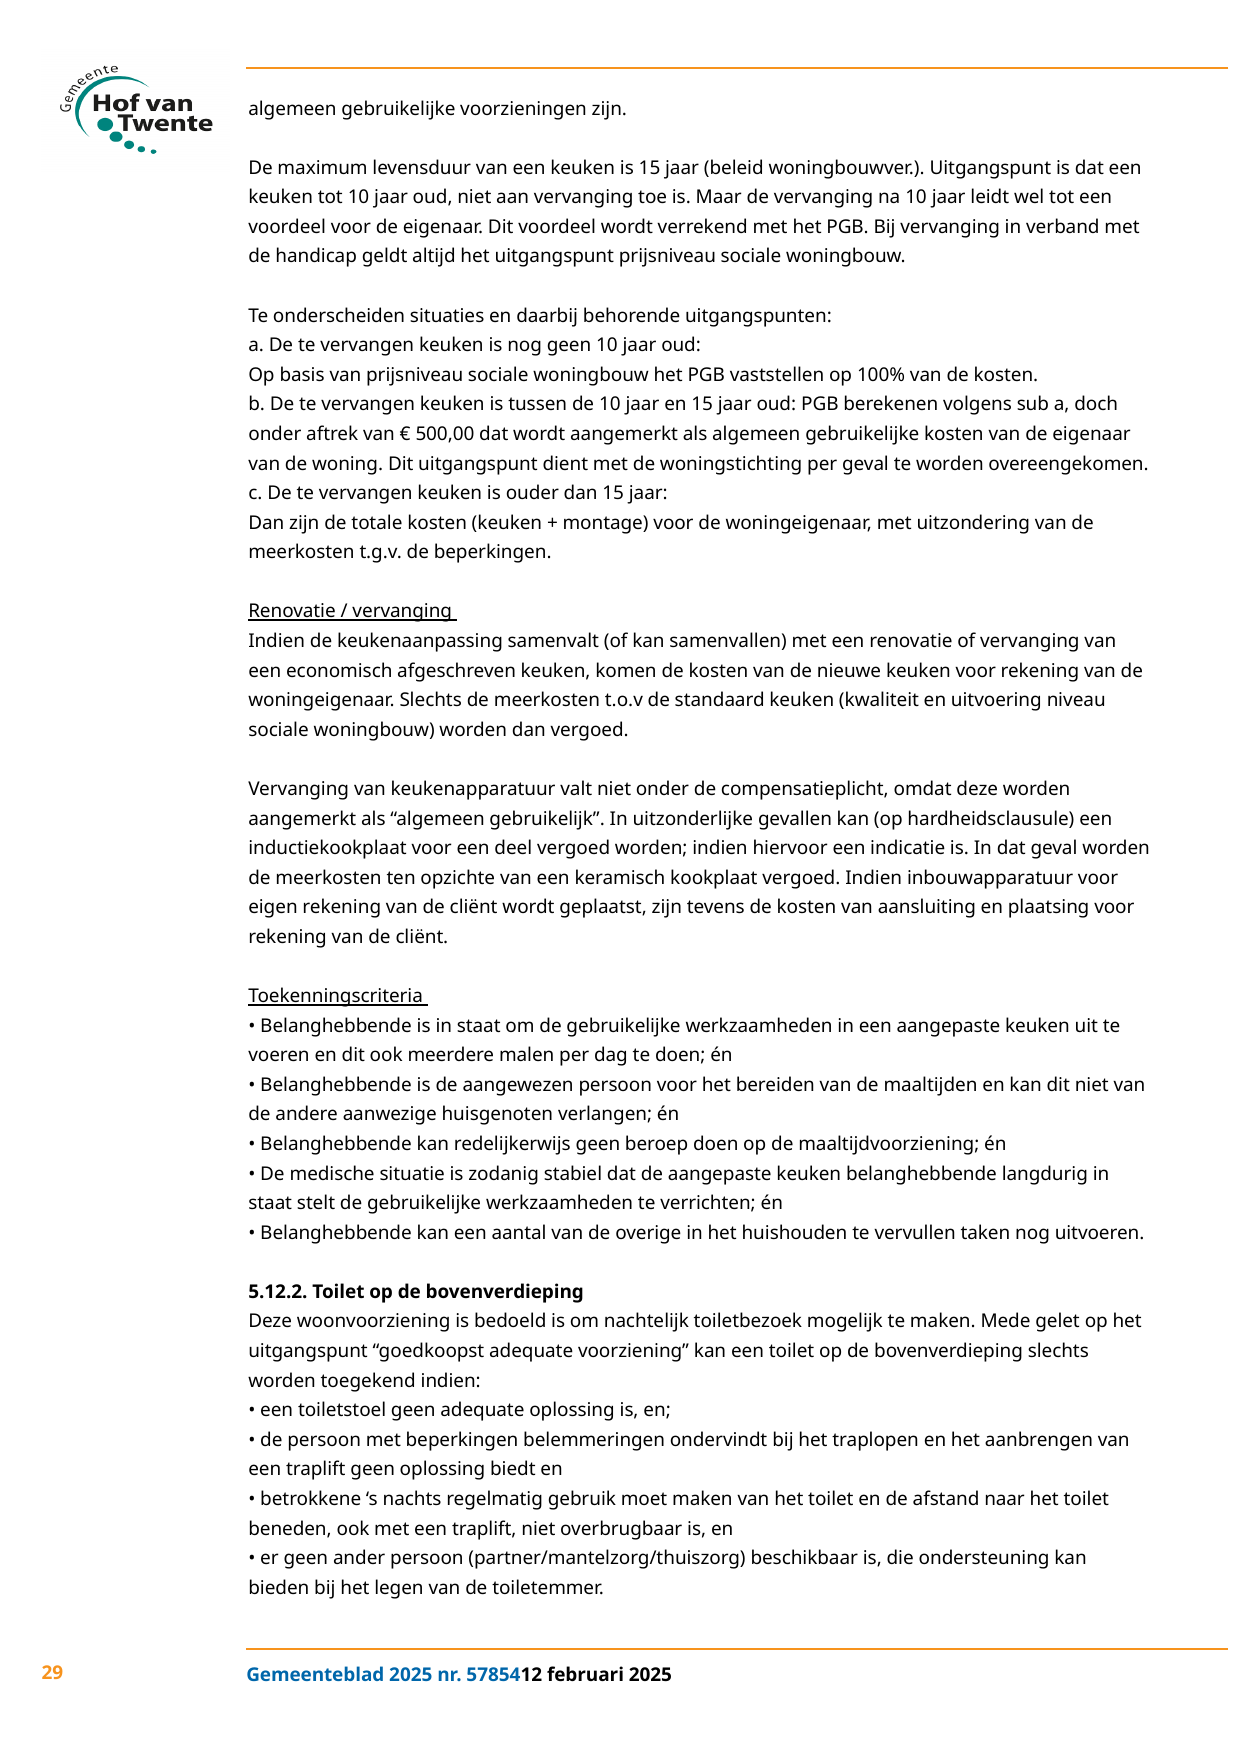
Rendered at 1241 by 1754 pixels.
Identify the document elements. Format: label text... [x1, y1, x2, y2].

text Toekenningscriteria [248, 982, 1152, 1008]
text • er geen ander persoon (partner/mantelzorg/thuiszorg) beschikbaar is, die ondersteuning kan bieden bij het legen van de toiletemmer. [248, 1544, 1152, 1600]
text • betrokkene ‘s nachts regelmatig gebruik moet maken van het toilet en de afstand naar het toilet beneden, ook met een traplift, niet overbrugbaar is, en [248, 1485, 1152, 1541]
text Indien de keukenaanpassing samenvalt (of kan samenvallen) met een renovatie of vervanging van een economisch afgeschreven keuken, komen de kosten van de nieuwe keuken voor rekening van de woningeigenaar. Slechts de meerkosten t.o.v de standaard keuken (kwaliteit en uitvoering niveau sociale woningbouw) worden dan vergoed. [248, 627, 1152, 742]
text • de persoon met beperkingen belemmeringen ondervindt bij het traplopen en het aanbrengen van een traplift geen oplossing biedt en [248, 1426, 1152, 1481]
text Dan zijn de totale kosten (keuken + montage) voor de woningeigenaar, met uitzondering van de meerkosten t.g.v. de beperkingen. [248, 509, 1152, 564]
text Te onderscheiden situaties en daarbij behorende uitgangspunten: [248, 302, 1152, 328]
text • De medische situatie is zodanig stabiel dat de aangepaste keuken belanghebbende langdurig in staat stelt de gebruikelijke werkzaamheden te verrichten; én [248, 1160, 1152, 1215]
text • Belanghebbende kan een aantal van de overige in het huishouden te vervullen taken nog uitvoeren. [248, 1219, 1152, 1245]
text De maximum levensduur van een keuken is 15 jaar (beleid woningbouwver.). Uitgangspunt is dat een keuken tot 10 jaar oud, niet aan vervanging toe is. Maar de vervanging na 10 jaar leidt wel tot een voordeel voor de eigenaar. Dit voordeel wordt verrekend met het PGB. Bij vervanging in verband met de handicap geldt altijd het uitgangspunt prijsniveau sociale woningbouw. [248, 154, 1152, 268]
text Vervanging van keukenapparatuur valt niet onder de compensatieplicht, omdat deze worden aangemerkt als “algemeen gebruikelijk”. In uitzonderlijke gevallen kan (op hardheidsclausule) een inductiekookplaat voor een deel vergoed worden; indien hiervoor een indicatie is. In dat geval worden de meerkosten ten opzichte van een keramisch kookplaat vergoed. Indien inbouwapparatuur voor eigen rekening van de cliënt wordt geplaatst, zijn tevens de kosten van aansluiting en plaatsing voor rekening van de cliënt. [248, 775, 1152, 949]
picture [41, 47, 231, 172]
text algemeen gebruikelijke voorzieningen zijn. [248, 95, 1152, 121]
text Op basis van prijsniveau sociale woningbouw het PGB vaststellen op 100% van de kosten. [248, 361, 1152, 387]
text • Belanghebbende is in staat om de gebruikelijke werkzaamheden in een aangepaste keuken uit te voeren en dit ook meerdere malen per dag te doen; én [248, 1012, 1152, 1067]
text Renovatie / vervanging [248, 598, 1152, 623]
text a. De te vervangen keuken is nog geen 10 jaar oud: [248, 331, 1152, 357]
text • Belanghebbende is de aangewezen persoon voor het bereiden van de maaltijden en kan dit niet van de andere aanwezige huisgenoten verlangen; én [248, 1071, 1152, 1126]
text • een toiletstoel geen adequate oplossing is, en; [248, 1396, 1152, 1422]
text Deze woonvoorziening is bedoeld is om nachtelijk toiletbezoek mogelijk te maken. Mede gelet op het uitgangspunt “goedkoopst adequate voorziening” kan een toilet op de bovenverdieping slechts worden toegekend indien: [248, 1308, 1152, 1393]
text b. De te vervangen keuken is tussen de 10 jaar en 15 jaar oud: PGB berekenen volgens sub a, doch onder aftrek van € 500,00 dat wordt aangemerkt als algemeen gebruikelijke kosten van de eigenaar van de woning. Dit uitgangspunt dient met de woningstichting per geval te worden overeengekomen. c. De te vervangen keuken is ouder dan 15 jaar: [248, 391, 1152, 505]
text • Belanghebbende kan redelijkerwijs geen beroep doen op de maaltijdvoorziening; én [248, 1130, 1152, 1156]
text 5.12.2. Toilet op de bovenverdieping [248, 1278, 1152, 1304]
